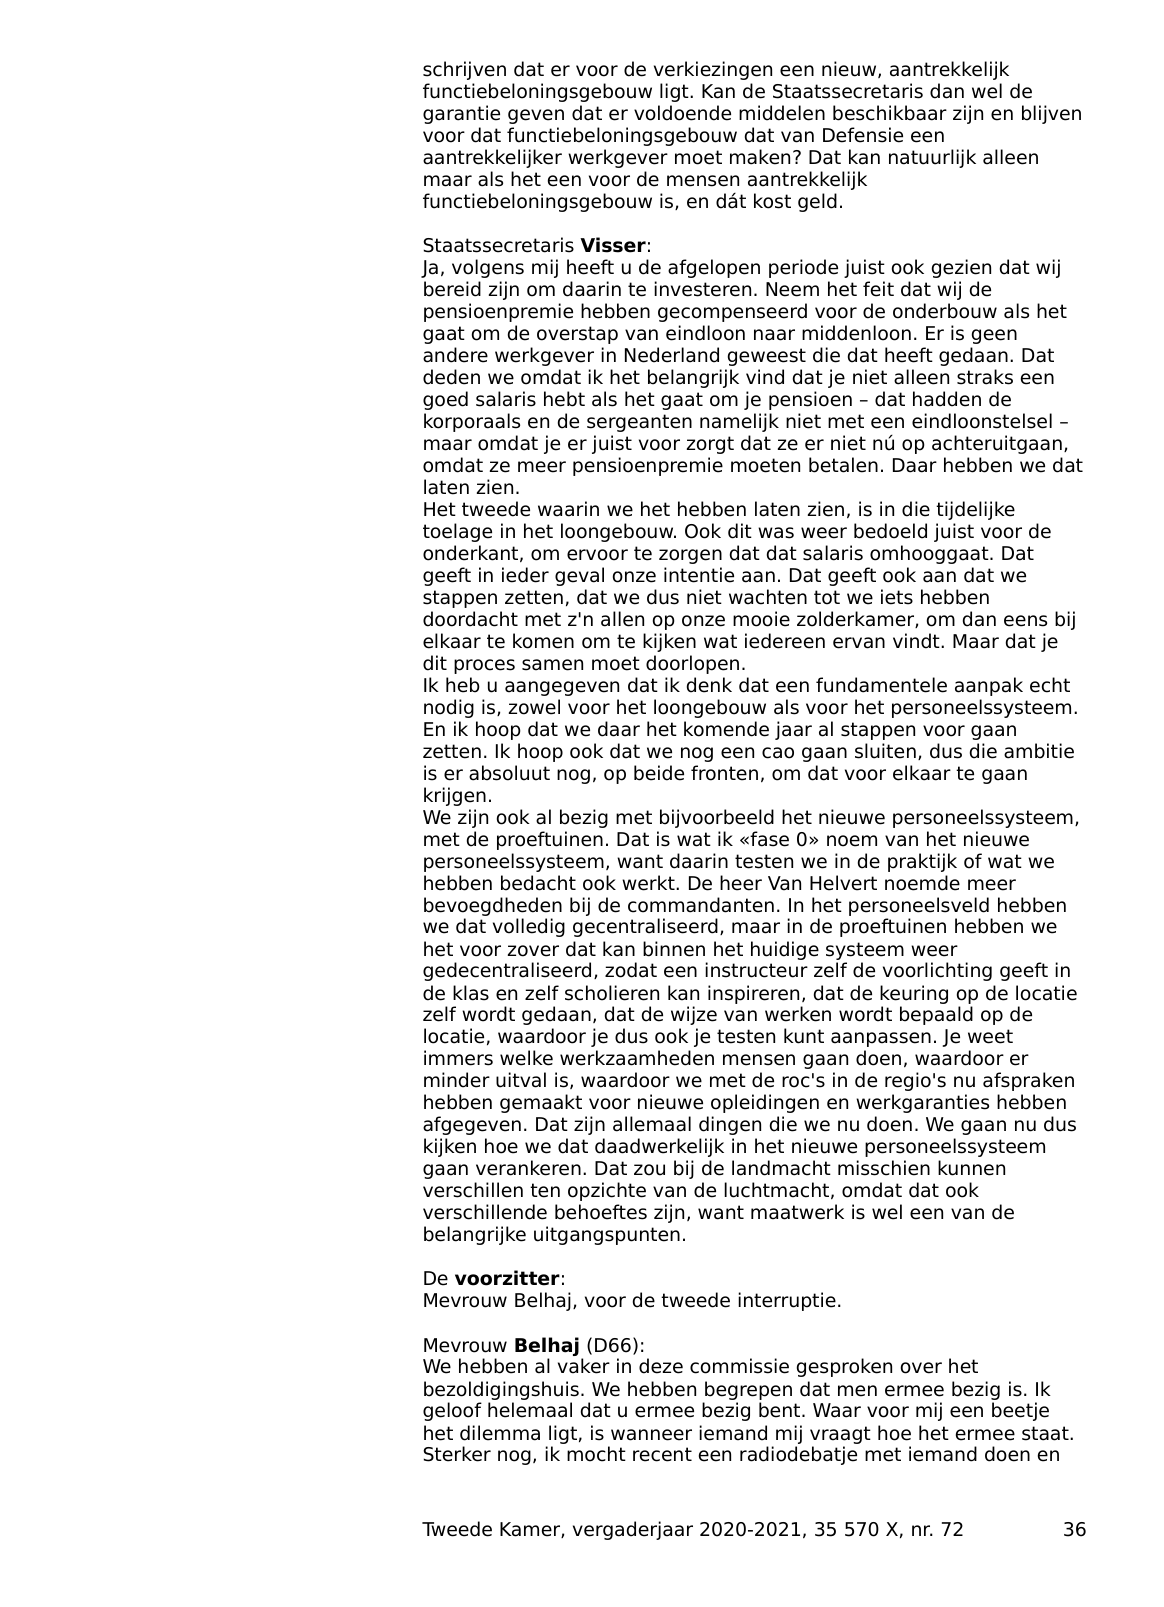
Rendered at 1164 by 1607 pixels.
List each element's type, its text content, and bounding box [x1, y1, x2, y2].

text We hebben al vaker in deze commissie gesproken over het bezoldigingshuis. We hebben begrepen dat men ermee bezig is. Ik geloof helemaal dat u ermee bezig bent. Waar voor mij een beetje het dilemma ligt, is wanneer iemand mij vraagt hoe het ermee staat. Sterker nog, ik mocht recent een radiodebatje met iemand doen en [422, 1356, 1087, 1466]
text We zijn ook al bezig met bijvoorbeeld het nieuwe personeelssysteem, met de proeftuinen. Dat is wat ik «fase 0» noem van het nieuwe personeelssysteem, want daarin testen we in de praktijk of wat we hebben bedacht ook werkt. De heer Van Helvert noemde meer bevoegdheden bij de commandanten. In het personeelsveld hebben we dat volledig gecentraliseerd, maar in de proeftuinen hebben we het voor zover dat kan binnen het huidige systeem weer gedecentraliseerd, zodat een instructeur zelf de voorlichting geeft in de klas en zelf scholieren kan inspireren, dat de keuring op de locatie zelf wordt gedaan, dat de wijze van werken wordt bepaald op de locatie, waardoor je dus ook je testen kunt aanpassen. Je weet immers welke werkzaamheden mensen gaan doen, waardoor er minder uitval is, waardoor we met de roc's in de regio's nu afspraken hebben gemaakt voor nieuwe opleidingen en werkgaranties hebben afgegeven. Dat zijn allemaal dingen die we nu doen. We gaan nu dus kijken hoe we dat daadwerkelijk in het nieuwe personeelssysteem gaan verankeren. Dat zou bij de landmacht misschien kunnen verschillen ten opzichte van de luchtmacht, omdat dat ook verschillende behoeftes zijn, want maatwerk is wel een van de belangrijke uitgangspunten. [422, 807, 1087, 1246]
text Mevrouw Belhaj (D66): [422, 1334, 1087, 1356]
text Staatssecretaris Visser: [422, 235, 1087, 257]
text Het tweede waarin we het hebben laten zien, is in die tijdelijke toelage in het loongebouw. Ook dit was weer bedoeld juist voor de onderkant, om ervoor te zorgen dat dat salaris omhooggaat. Dat geeft in ieder geval onze intentie aan. Dat geeft ook aan dat we stappen zetten, dat we dus niet wachten tot we iets hebben doordacht met z'n allen op onze mooie zolderkamer, om dan eens bij elkaar te komen om te kijken wat iedereen ervan vindt. Maar dat je dit proces samen moet doorlopen. [422, 499, 1087, 675]
text schrijven dat er voor de verkiezingen een nieuw, aantrekkelijk functiebeloningsgebouw ligt. Kan de Staatssecretaris dan wel de garantie geven dat er voldoende middelen beschikbaar zijn en blijven voor dat functiebeloningsgebouw dat van Defensie een aantrekkelijker werkgever moet maken? Dat kan natuurlijk alleen maar als het een voor de mensen aantrekkelijk functiebeloningsgebouw is, en dát kost geld. [422, 59, 1087, 213]
text Ik heb u aangegeven dat ik denk dat een fundamentele aanpak echt nodig is, zowel voor het loongebouw als voor het personeelssysteem. En ik hoop dat we daar het komende jaar al stappen voor gaan zetten. Ik hoop ook dat we nog een cao gaan sluiten, dus die ambitie is er absoluut nog, op beide fronten, om dat voor elkaar te gaan krijgen. [422, 675, 1087, 807]
text Ja, volgens mij heeft u de afgelopen periode juist ook gezien dat wij bereid zijn om daarin te investeren. Neem het feit dat wij de pensioenpremie hebben gecompenseerd voor de onderbouw als het gaat om de overstap van eindloon naar middenloon. Er is geen andere werkgever in Nederland geweest die dat heeft gedaan. Dat deden we omdat ik het belangrijk vind dat je niet alleen straks een goed salaris hebt als het gaat om je pensioen – dat hadden de korporaals en de sergeanten namelijk niet met een eindloonstelsel – maar omdat je er juist voor zorgt dat ze er niet nú op achteruitgaan, omdat ze meer pensioenpremie moeten betalen. Daar hebben we dat laten zien. [422, 257, 1087, 499]
text De voorzitter: [422, 1268, 1087, 1290]
text Mevrouw Belhaj, voor de tweede interruptie. [422, 1290, 1087, 1312]
